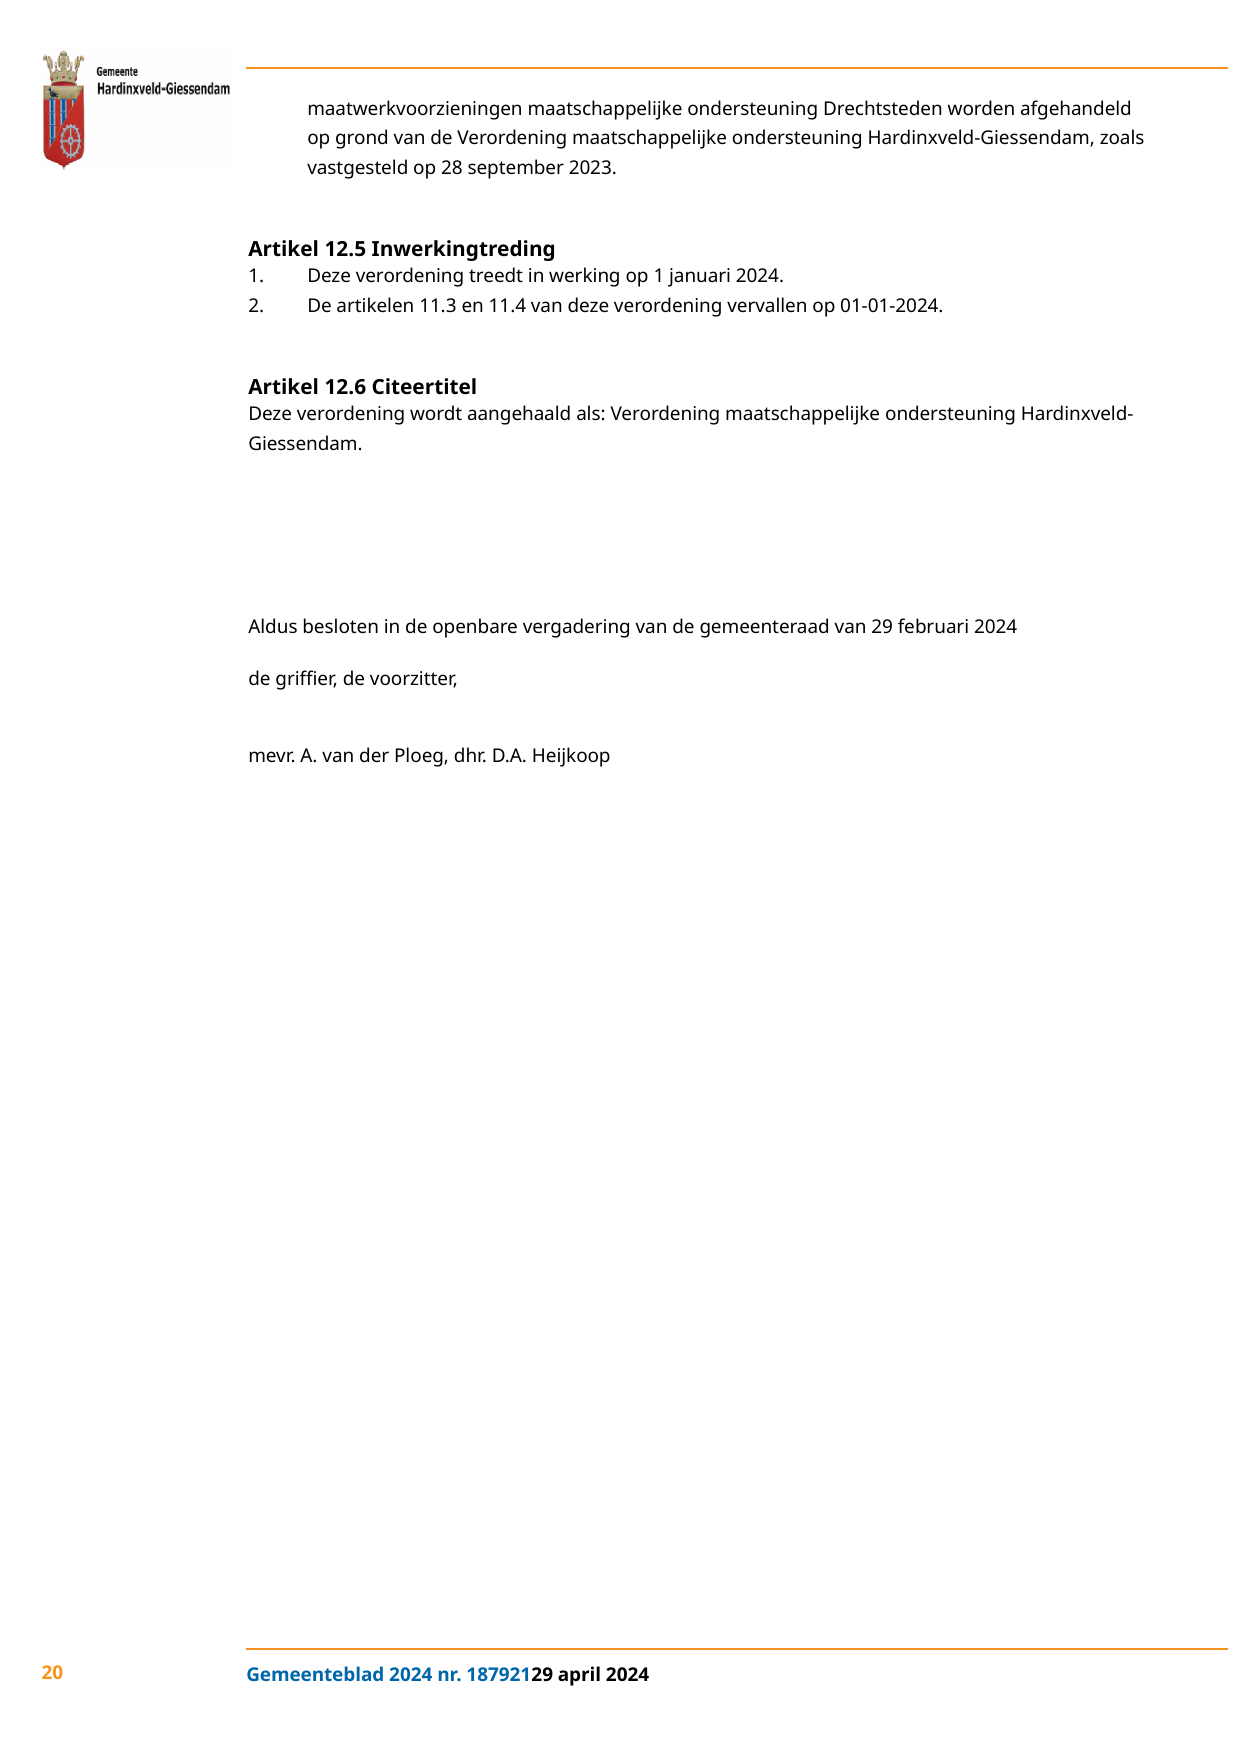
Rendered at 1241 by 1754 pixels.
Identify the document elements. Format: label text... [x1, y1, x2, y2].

list De artikelen 11.3 en 11.4 van deze verordening vervallen op 01-01-2024. [248, 292, 1152, 318]
text Artikel 12.5 Inwerkingtreding [248, 234, 1152, 262]
text de griffier, de voorzitter, [248, 665, 1152, 691]
picture [41, 47, 231, 172]
text mevr. A. van der Ploeg, dhr. D.A. Heijkoop [248, 742, 1152, 768]
list Deze verordening treedt in werking op 1 januari 2024. [248, 262, 1152, 288]
text Deze verordening wordt aangehaald als: Verordening maatschappelijke ondersteuning Hardinxveld-Giessendam. [248, 400, 1152, 456]
text Aldus besloten in de openbare vergadering van de gemeenteraad van 29 februari 2024 [248, 614, 1152, 639]
list maatwerkvoorzieningen maatschappelijke ondersteuning Drechtsteden worden afgehandeld op grond van de Verordening maatschappelijke ondersteuning Hardinxveld-Giessendam, zoals vastgesteld op 28 september 2023. [248, 95, 1152, 180]
text Artikel 12.6 Citeertitel [248, 372, 1152, 400]
